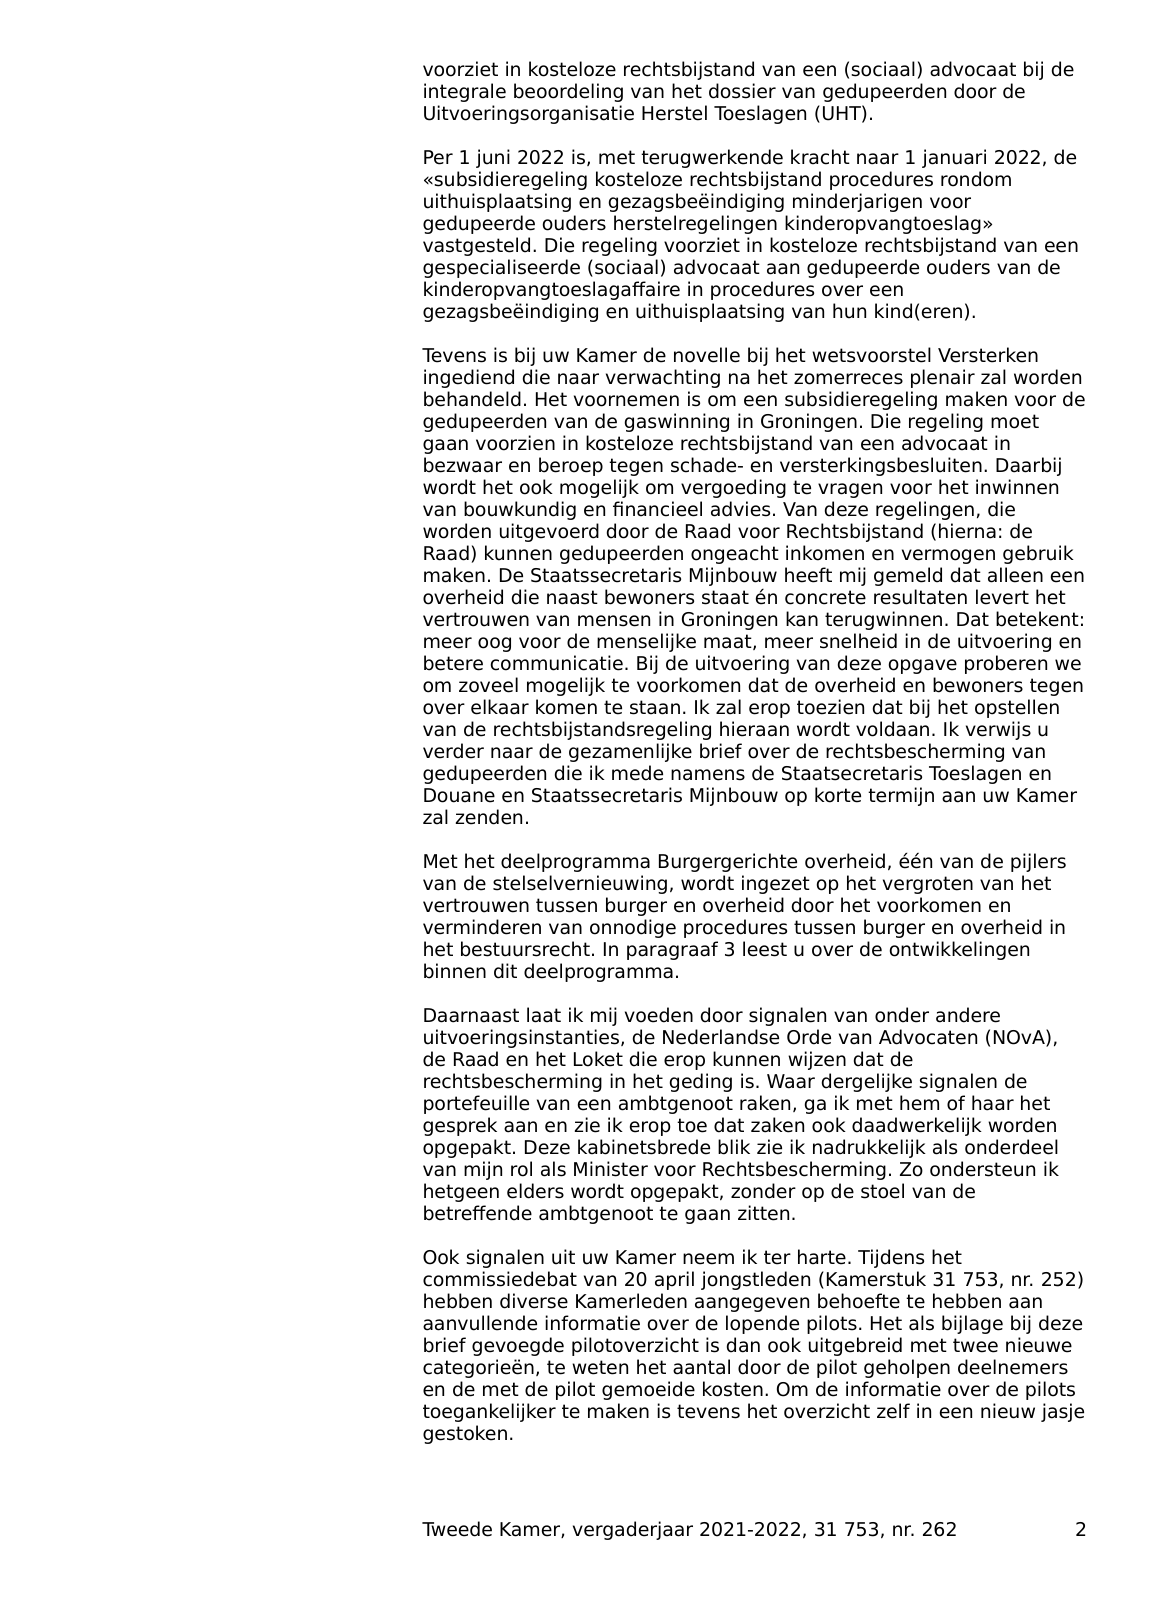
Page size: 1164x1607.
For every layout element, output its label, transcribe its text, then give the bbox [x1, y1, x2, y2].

text Daarnaast laat ik mij voeden door signalen van onder andere uitvoeringsinstanties, de Nederlandse Orde van Advocaten (NOvA), de Raad en het Loket die erop kunnen wijzen dat de rechtsbescherming in het geding is. Waar dergelijke signalen de portefeuille van een ambtgenoot raken, ga ik met hem of haar het gesprek aan en zie ik erop toe dat zaken ook daadwerkelijk worden opgepakt. Deze kabinetsbrede blik zie ik nadrukkelijk als onderdeel van mijn rol als Minister voor Rechtsbescherming. Zo ondersteun ik hetgeen elders wordt opgepakt, zonder op de stoel van de betreffende ambtgenoot te gaan zitten. [422, 1005, 1087, 1225]
text Ook signalen uit uw Kamer neem ik ter harte. Tijdens het commissiedebat van 20 april jongstleden (Kamerstuk 31 753, nr. 252) hebben diverse Kamerleden aangegeven behoefte te hebben aan aanvullende informatie over de lopende pilots. Het als bijlage bij deze brief gevoegde pilotoverzicht is dan ook uitgebreid met twee nieuwe categorieën, te weten het aantal door de pilot geholpen deelnemers en de met de pilot gemoeide kosten. Om de informatie over de pilots toegankelijker te maken is tevens het overzicht zelf in een nieuw jasje gestoken. [422, 1247, 1087, 1445]
text Tevens is bij uw Kamer de novelle bij het wetsvoorstel Versterken ingediend die naar verwachting na het zomerreces plenair zal worden behandeld. Het voornemen is om een subsidieregeling maken voor de gedupeerden van de gaswinning in Groningen. Die regeling moet gaan voorzien in kosteloze rechtsbijstand van een advocaat in bezwaar en beroep tegen schade- en versterkingsbesluiten. Daarbij wordt het ook mogelijk om vergoeding te vragen voor het inwinnen van bouwkundig en financieel advies. Van deze regelingen, die worden uitgevoerd door de Raad voor Rechtsbijstand (hierna: de Raad) kunnen gedupeerden ongeacht inkomen en vermogen gebruik maken. De Staatssecretaris Mijnbouw heeft mij gemeld dat alleen een overheid die naast bewoners staat én concrete resultaten levert het vertrouwen van mensen in Groningen kan terugwinnen. Dat betekent: meer oog voor de menselijke maat, meer snelheid in de uitvoering en betere communicatie. Bij de uitvoering van deze opgave proberen we om zoveel mogelijk te voorkomen dat de overheid en bewoners tegen over elkaar komen te staan. Ik zal erop toezien dat bij het opstellen van de rechtsbijstandsregeling hieraan wordt voldaan. Ik verwijs u verder naar de gezamenlijke brief over de rechtsbescherming van gedupeerden die ik mede namens de Staatsecretaris Toeslagen en Douane en Staatssecretaris Mijnbouw op korte termijn aan uw Kamer zal zenden. [422, 345, 1087, 829]
text Per 1 juni 2022 is, met terugwerkende kracht naar 1 januari 2022, de «subsidieregeling kosteloze rechtsbijstand procedures rondom uithuisplaatsing en gezagsbeëindiging minderjarigen voor gedupeerde ouders herstelregelingen kinderopvangtoeslag» vastgesteld. Die regeling voorziet in kosteloze rechtsbijstand van een gespecialiseerde (sociaal) advocaat aan gedupeerde ouders van de kinderopvangtoeslagaffaire in procedures over een gezagsbeëindiging en uithuisplaatsing van hun kind(eren). [422, 147, 1087, 323]
text voorziet in kosteloze rechtsbijstand van een (sociaal) advocaat bij de integrale beoordeling van het dossier van gedupeerden door de Uitvoeringsorganisatie Herstel Toeslagen (UHT). [422, 59, 1087, 125]
text Met het deelprogramma Burgergerichte overheid, één van de pijlers van de stelselvernieuwing, wordt ingezet op het vergroten van het vertrouwen tussen burger en overheid door het voorkomen en verminderen van onnodige procedures tussen burger en overheid in het bestuursrecht. In paragraaf 3 leest u over de ontwikkelingen binnen dit deelprogramma. [422, 851, 1087, 983]
